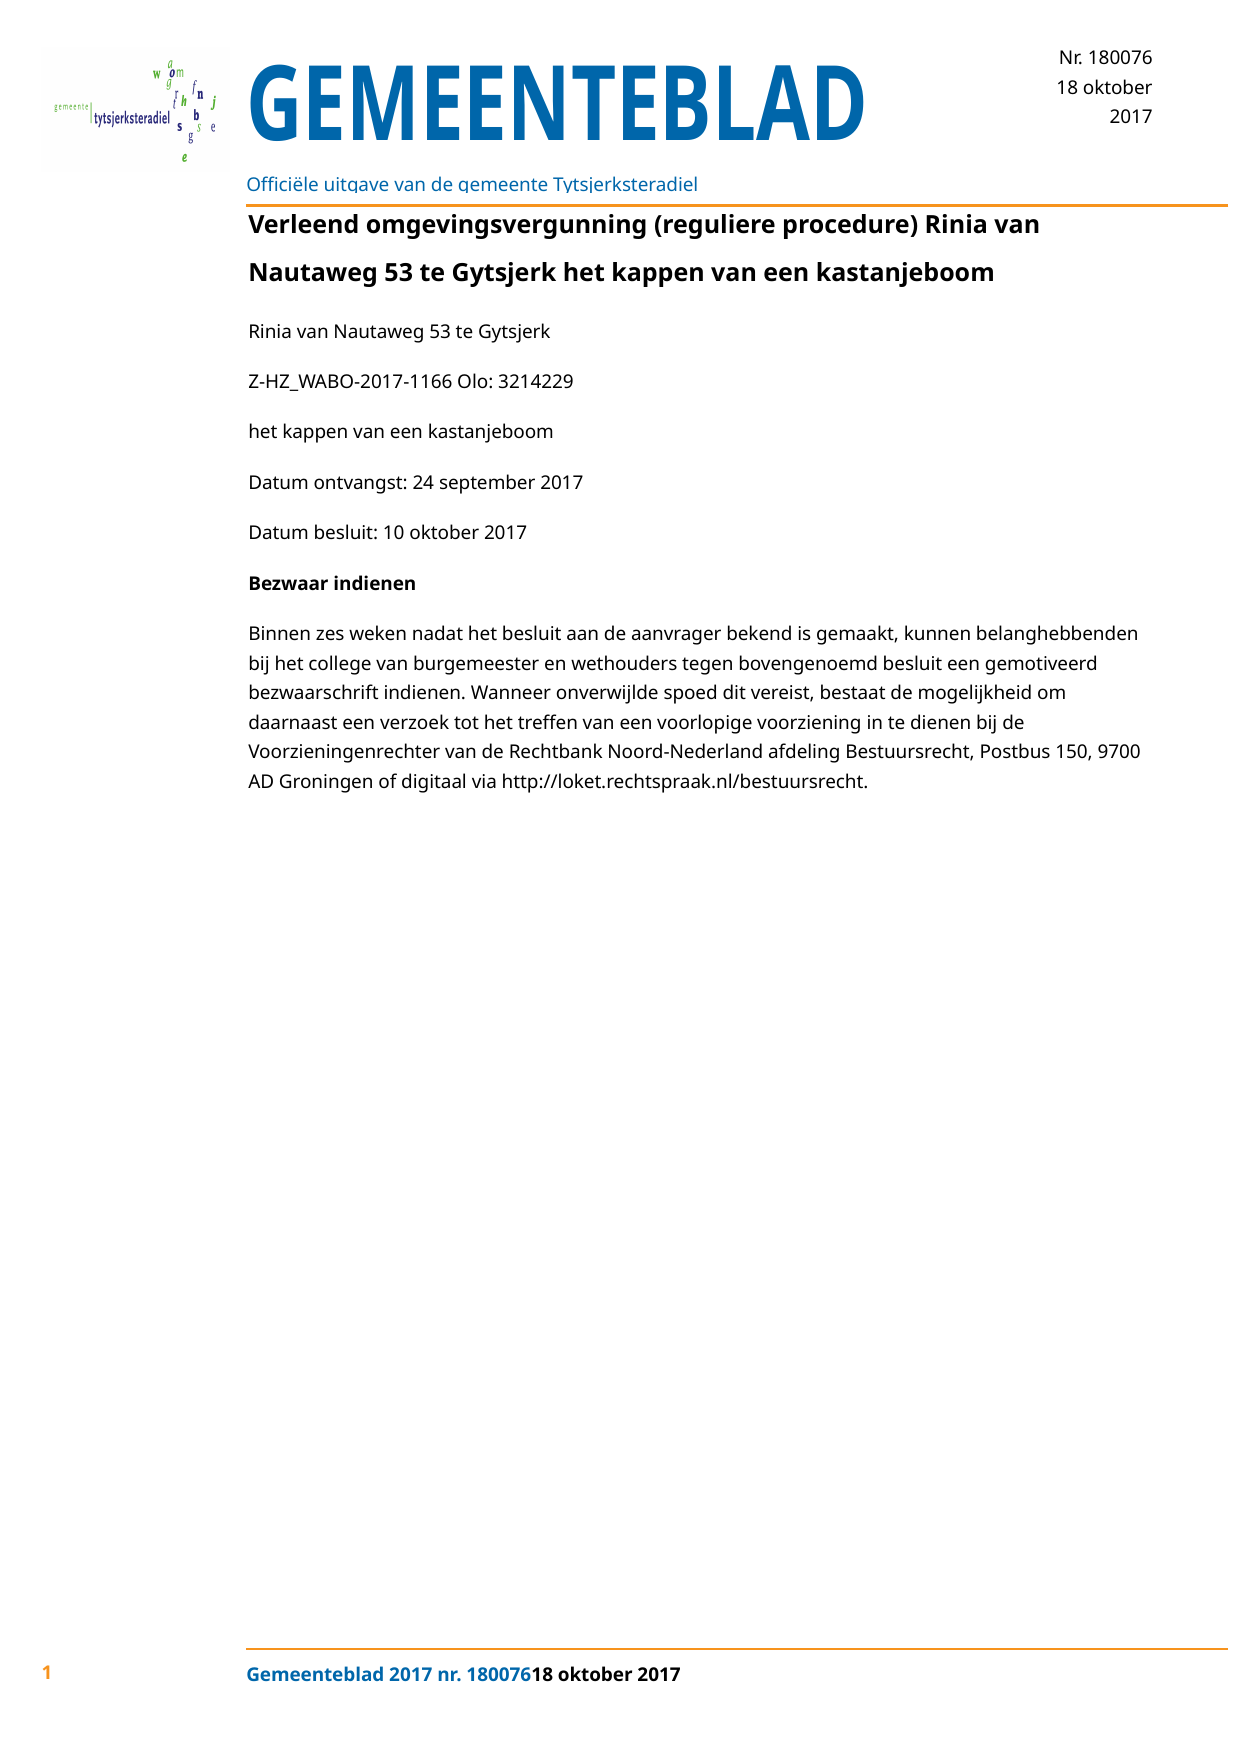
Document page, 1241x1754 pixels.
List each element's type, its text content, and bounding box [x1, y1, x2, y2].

text Verleend omgevingsvergunning (reguliere procedure) Rinia van Nautaweg 53 te Gytsjerk het kappen van een kastanjeboom [248, 207, 1152, 288]
text Z-HZ_WABO-2017-1166 Olo: 3214229 [248, 368, 1152, 394]
text Bezwaar indienen [248, 570, 1152, 596]
text Rinia van Nautaweg 53 te Gytsjerk [248, 318, 1152, 344]
text Datum ontvangst: 24 september 2017 [248, 469, 1152, 495]
text Datum besluit: 10 oktober 2017 [248, 519, 1152, 545]
text het kappen van een kastanjeboom [248, 419, 1152, 444]
text Binnen zes weken nadat het besluit aan de aanvrager bekend is gemaakt, kunnen belanghebbenden bij het college van burgemeester en wethouders tegen bovengenoemd besluit een gemotiveerd bezwaarschrift indienen. Wanneer onverwijlde spoed dit vereist, bestaat de mogelijkheid om daarnaast een verzoek tot het treffen van een voorlopige voorziening in te dienen bij de Voorzieningenrechter van de Rechtbank Noord-Nederland afdeling Bestuursrecht, Postbus 150, 9700 AD Groningen of digitaal via http://loket.rechtspraak.nl/bestuursrecht. [248, 620, 1152, 794]
picture [41, 47, 231, 172]
